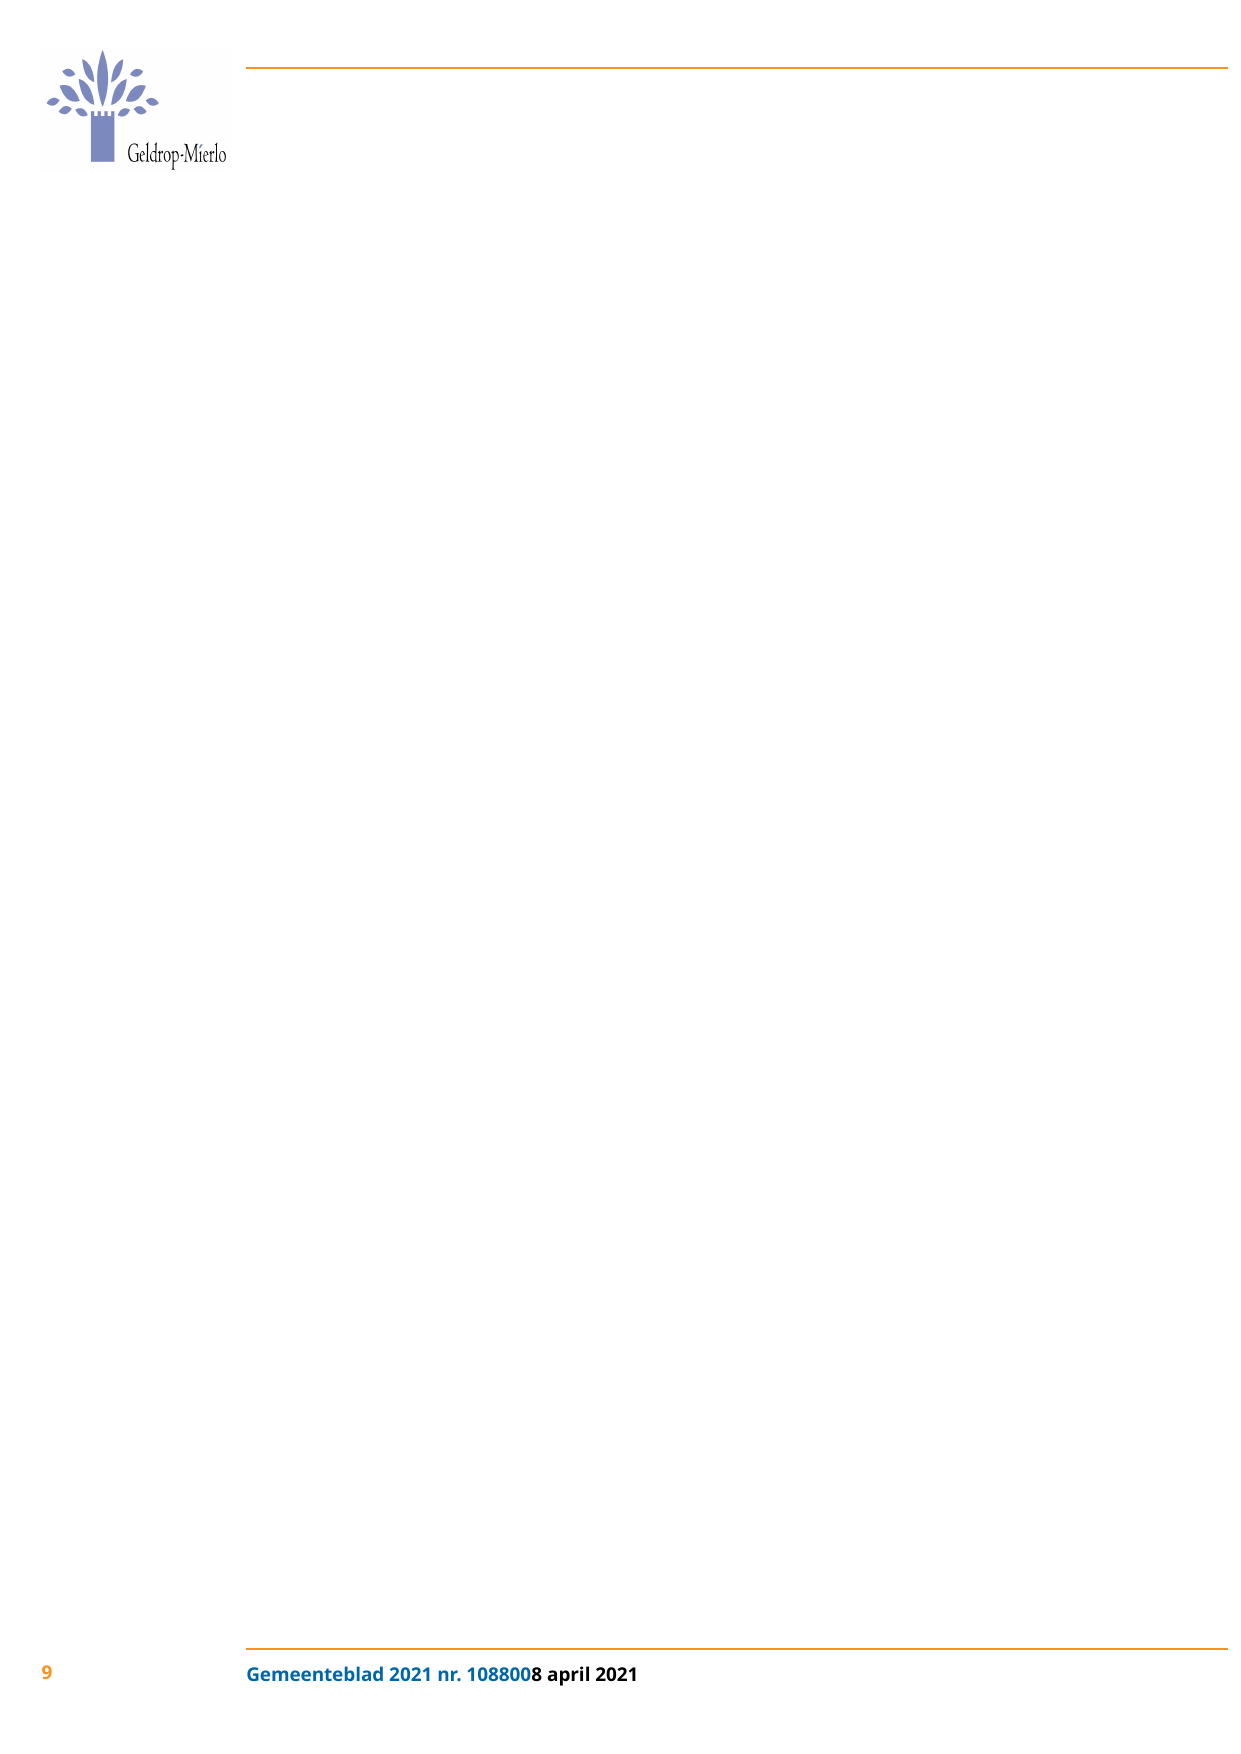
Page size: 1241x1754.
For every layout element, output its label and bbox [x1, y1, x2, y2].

picture [41, 47, 231, 172]
